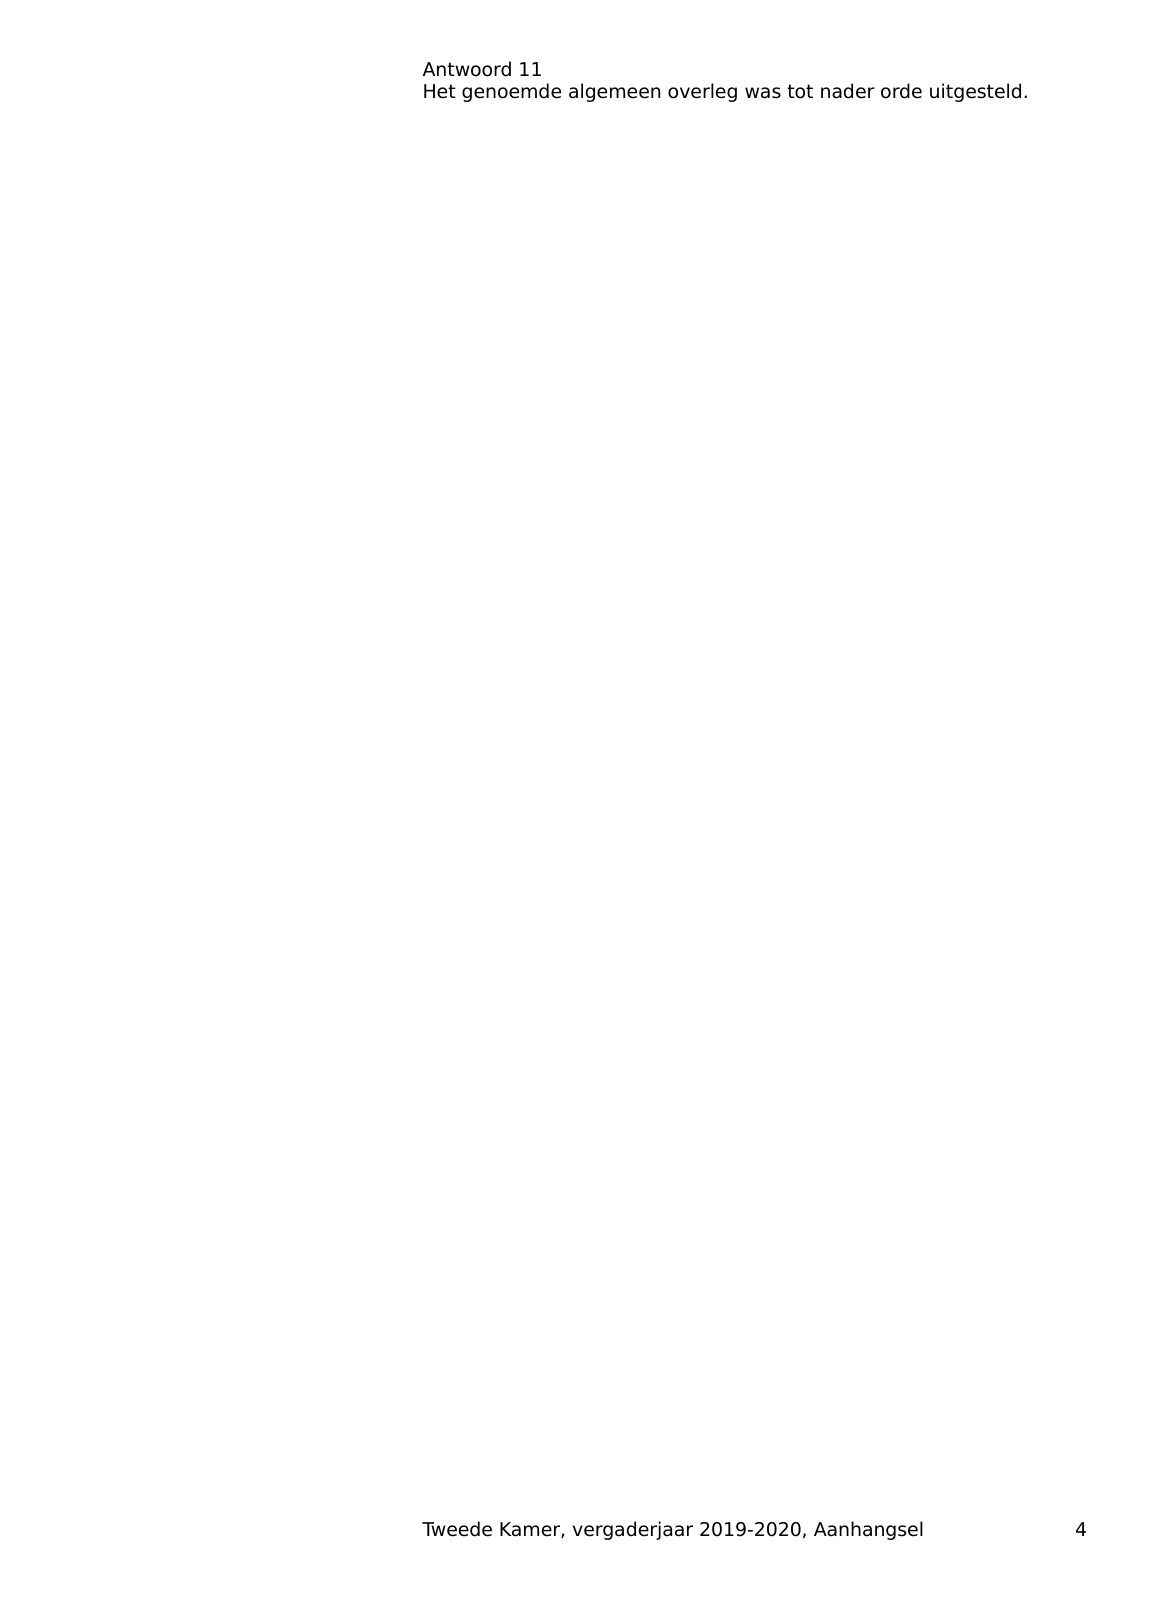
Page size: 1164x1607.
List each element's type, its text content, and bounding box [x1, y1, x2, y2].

text Antwoord 11 [422, 59, 1087, 81]
text Het genoemde algemeen overleg was tot nader orde uitgesteld. [422, 81, 1087, 103]
